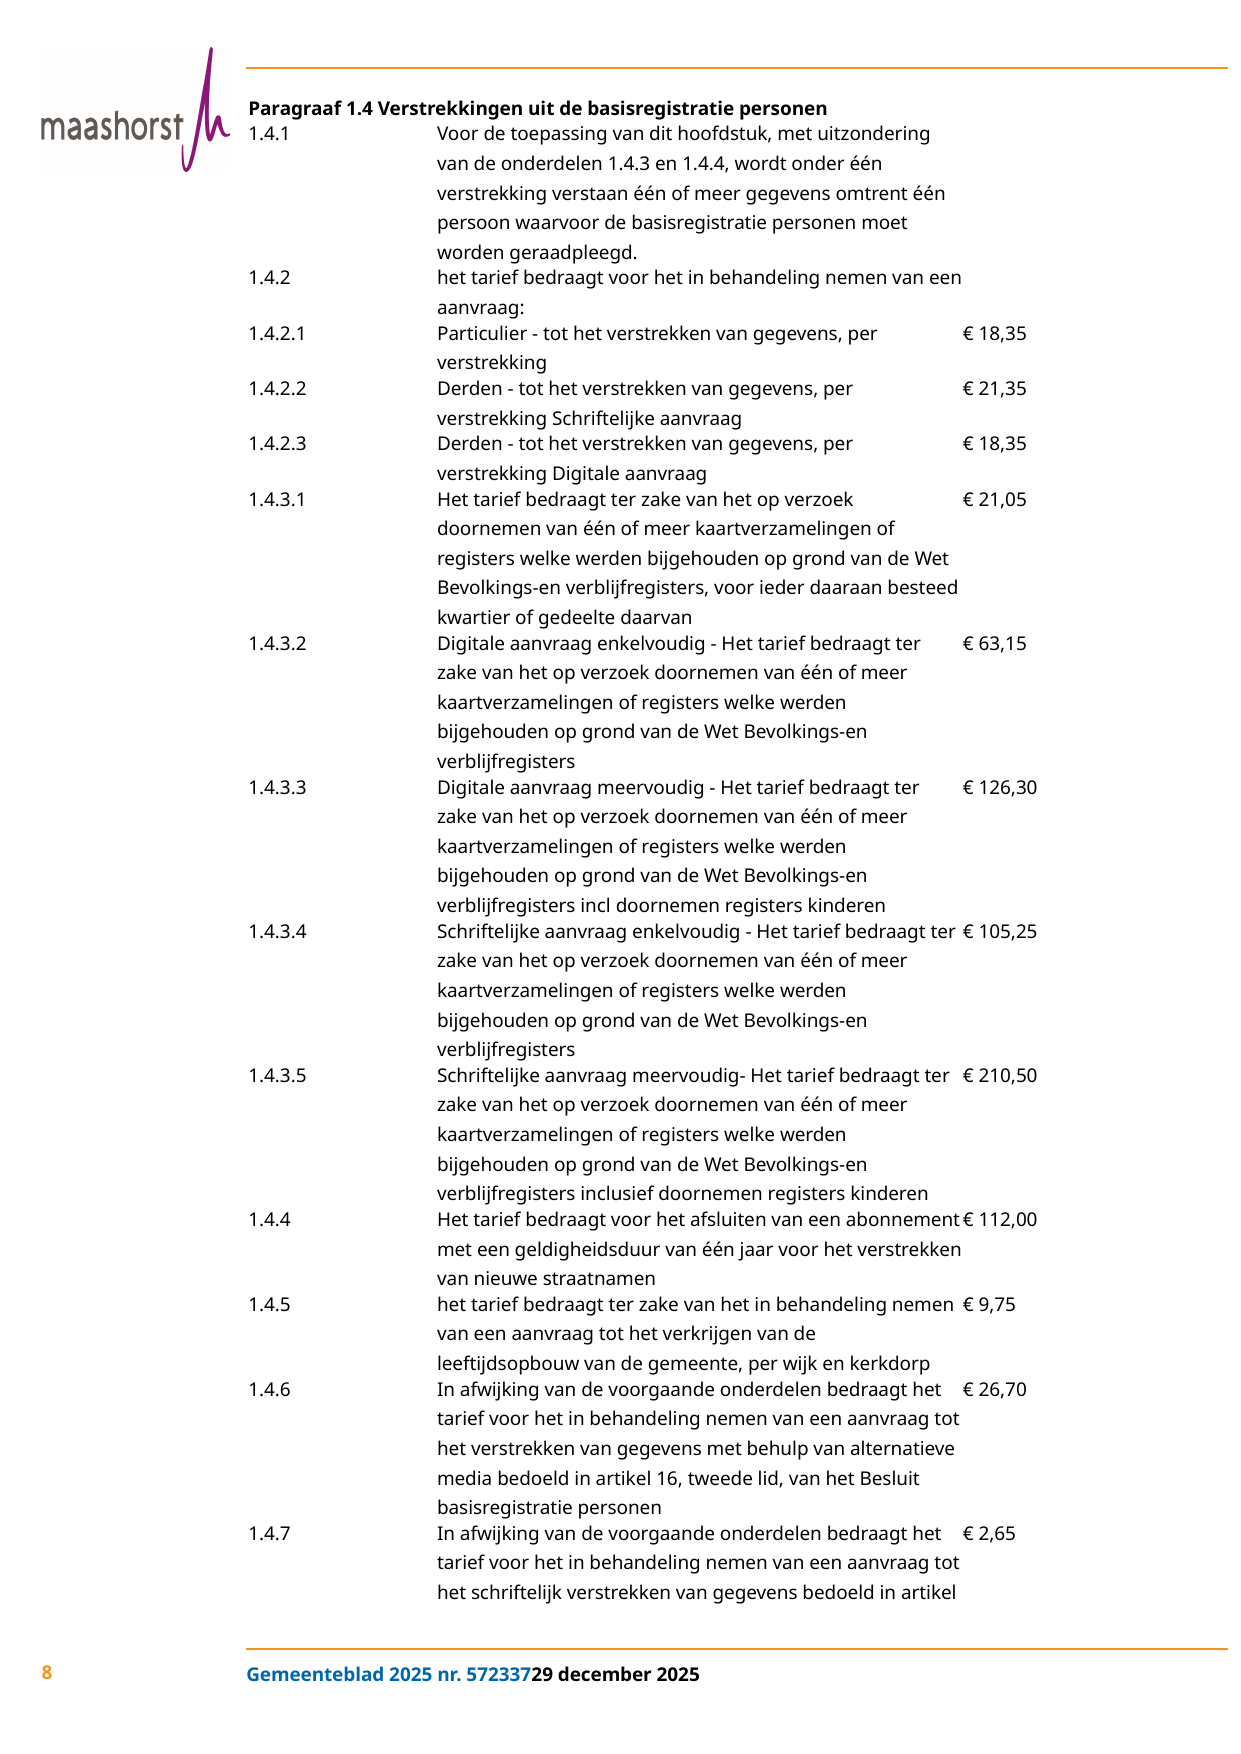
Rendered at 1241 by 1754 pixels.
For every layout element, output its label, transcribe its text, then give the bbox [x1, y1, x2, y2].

table_cell Schriftelijke aanvraag meervoudig- Het tarief bedraagt ter zake van het op verzoek doornemen van één of meer kaartverzamelingen of registers welke werden bijgehouden op grond van de Wet Bevolkings-en verblijfregisters inclusief doornemen registers kinderen [437, 1062, 963, 1206]
table_cell In afwijking van de voorgaande onderdelen bedraagt het tarief voor het in behandeling nemen van een aanvraag tot het verstrekken van gegevens met behulp van alternatieve media bedoeld in artikel 16, tweede lid, van het Besluit basisregistratie personen [437, 1376, 963, 1520]
table_cell 1.4.3.5 [248, 1062, 437, 1206]
table_cell € 9,75 [963, 1291, 1152, 1376]
table_cell Derden - tot het verstrekken van gegevens, per verstrekking Digitale aanvraag [437, 431, 963, 486]
table_cell 1.4.7 [248, 1520, 437, 1605]
table_cell [963, 265, 1152, 320]
table_cell [963, 121, 1152, 264]
table_cell Derden - tot het verstrekken van gegevens, per verstrekking Schriftelijke aanvraag [437, 375, 963, 431]
table_cell 1.4.3.4 [248, 918, 437, 1062]
table_cell 1.4.3.2 [248, 630, 437, 774]
table_cell het tarief bedraagt voor het in behandeling nemen van een aanvraag: [437, 265, 963, 320]
table_cell 1.4.4 [248, 1206, 437, 1291]
table_cell 1.4.2 [248, 265, 437, 320]
table_cell € 210,50 [963, 1062, 1152, 1206]
table_cell Het tarief bedraagt voor het afsluiten van een abonnement met een geldigheidsduur van één jaar voor het verstrekken van nieuwe straatnamen [437, 1206, 963, 1291]
table_cell 1.4.2.1 [248, 320, 437, 375]
table_cell € 2,65 [963, 1520, 1152, 1605]
table_cell € 126,30 [963, 774, 1152, 918]
table_cell Voor de toepassing van dit hoofdstuk, met uitzondering van de onderdelen 1.4.3 en 1.4.4, wordt onder één verstrekking verstaan één of meer gegevens omtrent één persoon waarvoor de basisregistratie personen moet worden geraadpleegd. [437, 121, 963, 264]
table_cell Paragraaf 1.4 Verstrekkingen uit de basisregistratie personen [248, 95, 1152, 121]
table_cell Digitale aanvraag enkelvoudig - Het tarief bedraagt ter zake van het op verzoek doornemen van één of meer kaartverzamelingen of registers welke werden bijgehouden op grond van de Wet Bevolkings-en verblijfregisters [437, 630, 963, 774]
table_cell 1.4.3.1 [248, 486, 437, 630]
table_cell 1.4.5 [248, 1291, 437, 1376]
table_cell € 18,35 [963, 320, 1152, 375]
picture [41, 47, 231, 172]
table_cell het tarief bedraagt ter zake van het in behandeling nemen van een aanvraag tot het verkrijgen van de leeftijdsopbouw van de gemeente, per wijk en kerkdorp [437, 1291, 963, 1376]
table_cell 1.4.2.3 [248, 431, 437, 486]
table_cell Het tarief bedraagt ter zake van het op verzoek doornemen van één of meer kaartverzamelingen of registers welke werden bijgehouden op grond van de Wet Bevolkings-en verblijfregisters, voor ieder daaraan besteed kwartier of gedeelte daarvan [437, 486, 963, 630]
table_cell Schriftelijke aanvraag enkelvoudig - Het tarief bedraagt ter zake van het op verzoek doornemen van één of meer kaartverzamelingen of registers welke werden bijgehouden op grond van de Wet Bevolkings-en verblijfregisters [437, 918, 963, 1062]
table_cell € 26,70 [963, 1376, 1152, 1520]
table_cell € 21,05 [963, 486, 1152, 630]
table_cell Digitale aanvraag meervoudig - Het tarief bedraagt ter zake van het op verzoek doornemen van één of meer kaartverzamelingen of registers welke werden bijgehouden op grond van de Wet Bevolkings-en verblijfregisters incl doornemen registers kinderen [437, 774, 963, 918]
table_cell € 112,00 [963, 1206, 1152, 1291]
table_cell 1.4.6 [248, 1376, 437, 1520]
table_cell 1.4.2.2 [248, 375, 437, 431]
table_cell € 105,25 [963, 918, 1152, 1062]
table_cell Particulier - tot het verstrekken van gegevens, per verstrekking [437, 320, 963, 375]
table_cell € 18,35 [963, 431, 1152, 486]
table_cell € 21,35 [963, 375, 1152, 431]
table_cell In afwijking van de voorgaande onderdelen bedraagt het tarief voor het in behandeling nemen van een aanvraag tot het schriftelijk verstrekken van gegevens bedoeld in artikel [437, 1520, 963, 1605]
table_cell 1.4.3.3 [248, 774, 437, 918]
table_cell € 63,15 [963, 630, 1152, 774]
table_cell 1.4.1 [248, 121, 437, 264]
